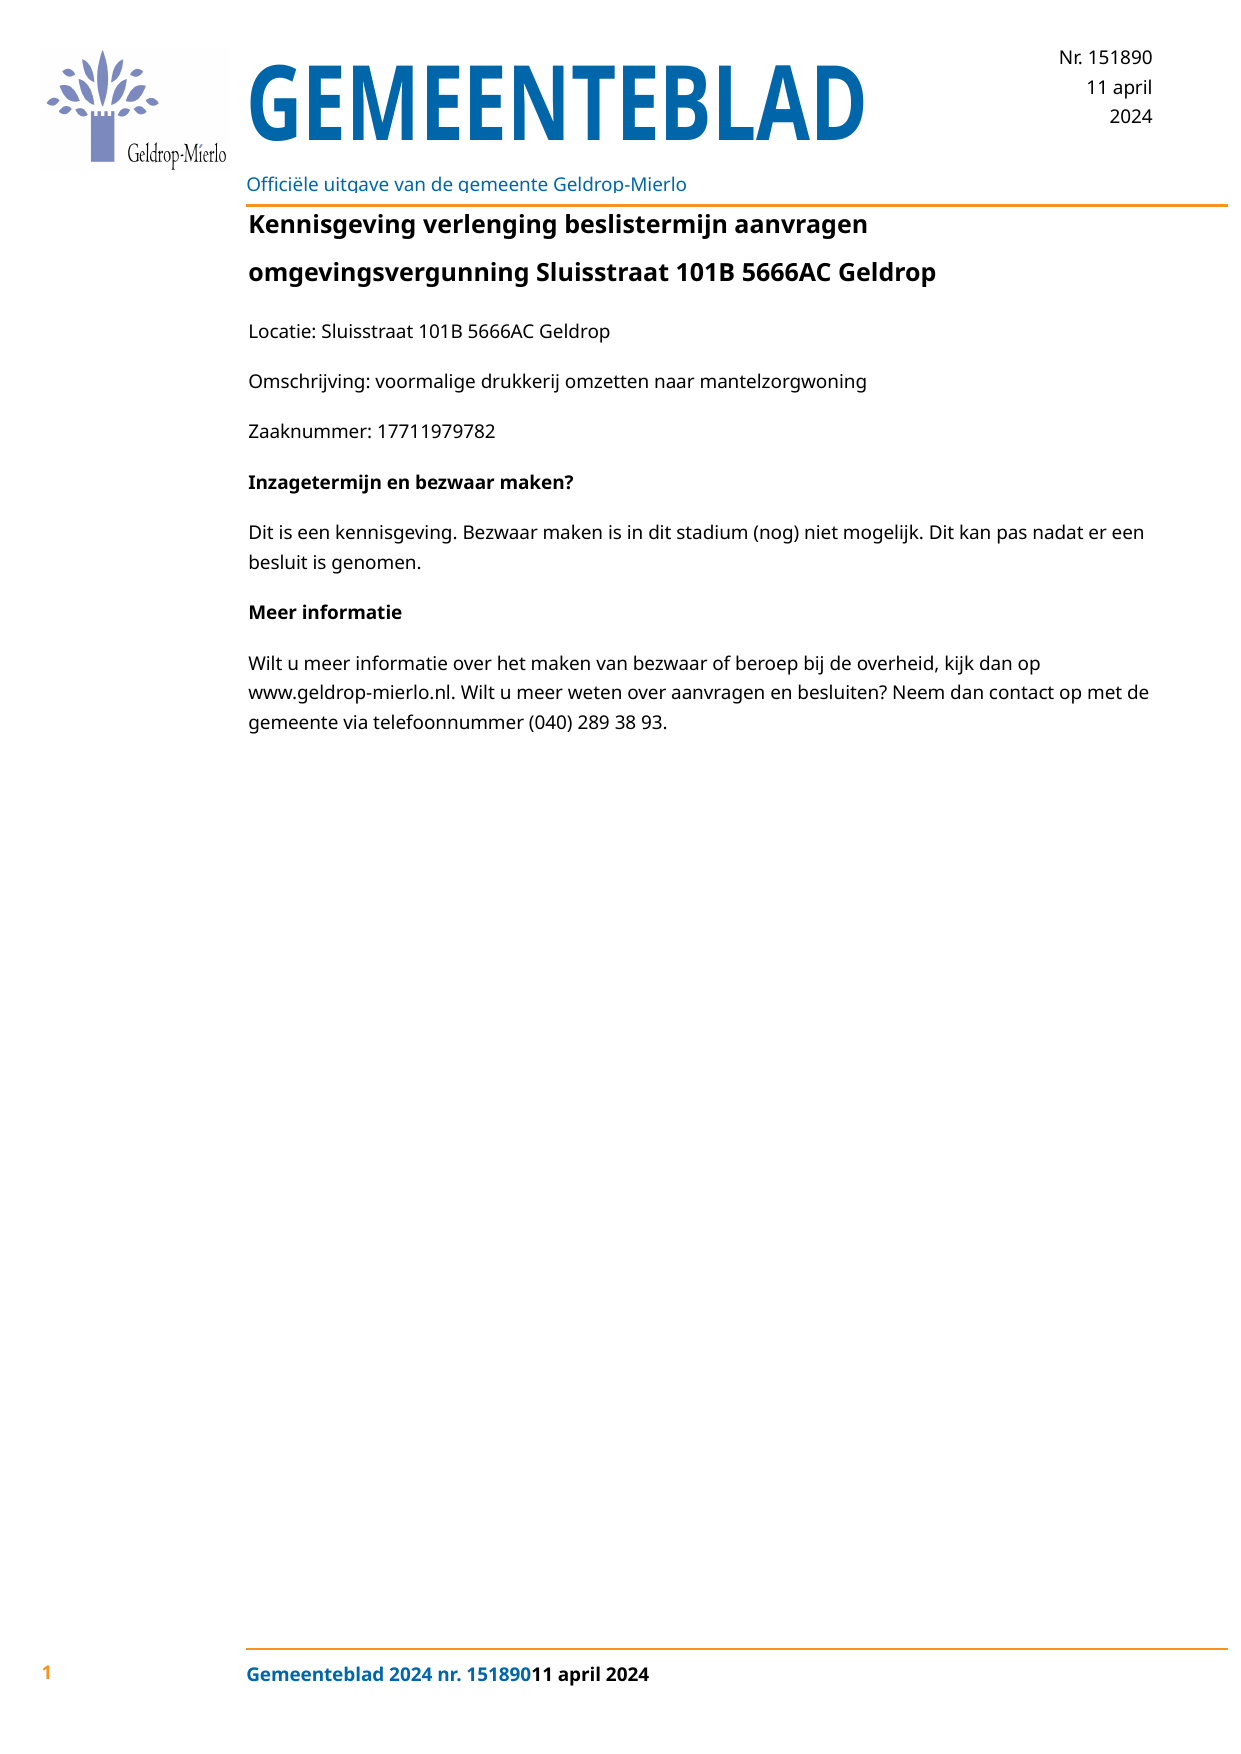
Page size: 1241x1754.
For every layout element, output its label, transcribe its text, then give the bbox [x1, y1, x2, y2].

text Omschrijving: voormalige drukkerij omzetten naar mantelzorgwoning [248, 368, 1152, 394]
text Kennisgeving verlenging beslistermijn aanvragen omgevingsvergunning Sluisstraat 101B 5666AC Geldrop [248, 207, 1152, 288]
text Locatie: Sluisstraat 101B 5666AC Geldrop [248, 318, 1152, 344]
text Meer informatie [248, 599, 1152, 625]
text Inzagetermijn en bezwaar maken? [248, 469, 1152, 495]
text Zaaknummer: 17711979782 [248, 419, 1152, 444]
text Wilt u meer informatie over het maken van bezwaar of beroep bij de overheid, kijk dan op www.geldrop-mierlo.nl. Wilt u meer weten over aanvragen en besluiten? Neem dan contact op met de gemeente via telefoonnummer (040) 289 38 93. [248, 650, 1152, 735]
picture [41, 47, 231, 172]
text Dit is een kennisgeving. Bezwaar maken is in dit stadium (nog) niet mogelijk. Dit kan pas nadat er een besluit is genomen. [248, 519, 1152, 575]
